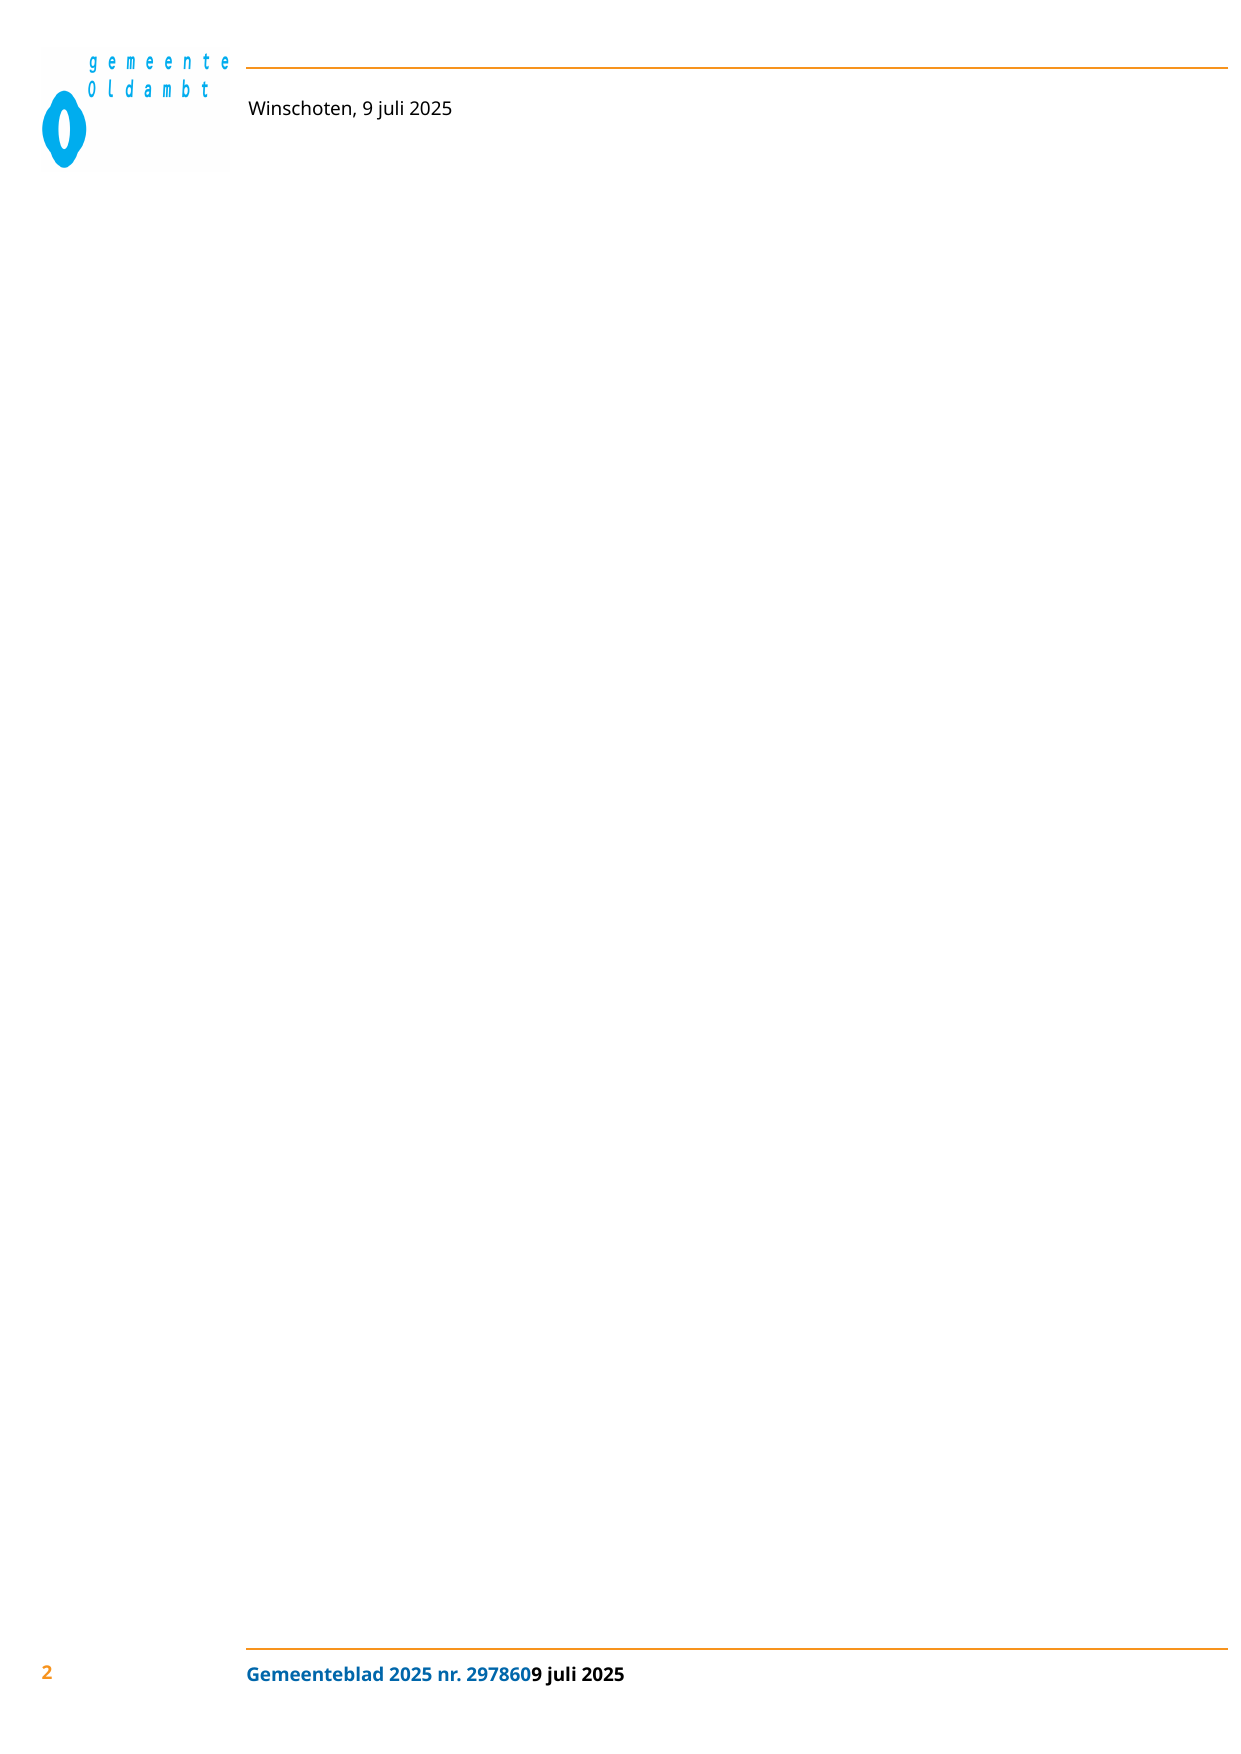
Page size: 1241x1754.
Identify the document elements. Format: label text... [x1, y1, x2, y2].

picture [41, 47, 231, 172]
text Winschoten, 9 juli 2025 [248, 95, 1152, 121]
